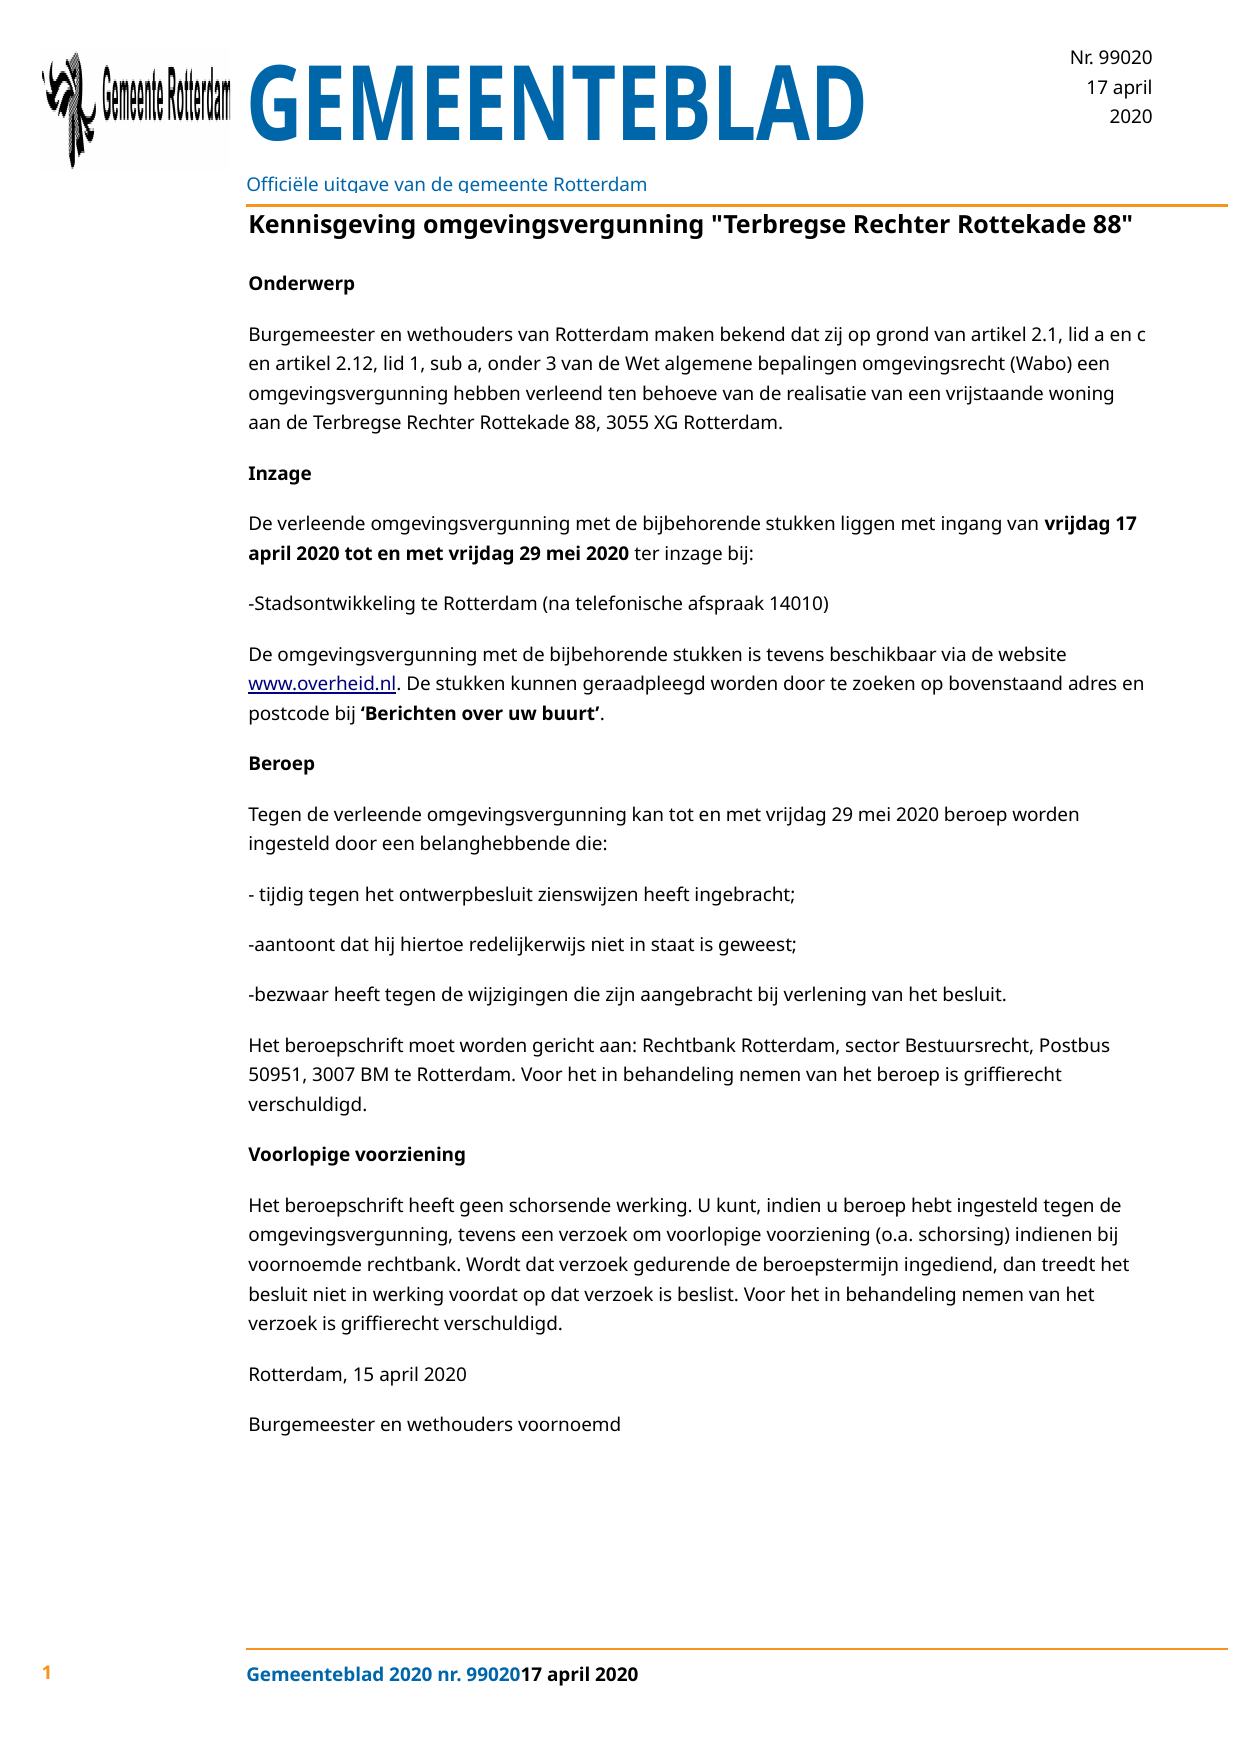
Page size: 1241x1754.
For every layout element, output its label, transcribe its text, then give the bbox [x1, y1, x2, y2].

text Onderwerp [248, 270, 1152, 296]
text De omgevingsvergunning met de bijbehorende stukken is tevens beschikbaar via de website www.overheid.nl. De stukken kunnen geraadpleegd worden door te zoeken op bovenstaand adres en postcode bij ‘Berichten over uw buurt’. [248, 641, 1152, 726]
text Het beroepschrift heeft geen schorsende werking. U kunt, indien u beroep hebt ingesteld tegen de omgevingsvergunning, tevens een verzoek om voorlopige voorziening (o.a. schorsing) indienen bij voornoemde rechtbank. Wordt dat verzoek gedurende de beroepstermijn ingediend, dan treedt het besluit niet in werking voordat op dat verzoek is beslist. Voor het in behandeling nemen van het verzoek is griffierecht verschuldigd. [248, 1192, 1152, 1336]
text Het beroepschrift moet worden gericht aan: Rechtbank Rotterdam, sector Bestuursrecht, Postbus 50951, 3007 BM te Rotterdam. Voor het in behandeling nemen van het beroep is griffierecht verschuldigd. [248, 1032, 1152, 1117]
text Inzage [248, 460, 1152, 486]
text -aantoont dat hij hiertoe redelijkerwijs niet in staat is geweest; [248, 931, 1152, 957]
text -bezwaar heeft tegen de wijzigingen die zijn aangebracht bij verlening van het besluit. [248, 982, 1152, 1007]
text Tegen de verleende omgevingsvergunning kan tot en met vrijdag 29 mei 2020 beroep worden ingesteld door een belanghebbende die: [248, 801, 1152, 856]
picture [41, 47, 231, 172]
text Beroep [248, 750, 1152, 776]
text Burgemeester en wethouders voornoemd [248, 1411, 1152, 1437]
text -Stadsontwikkeling te Rotterdam (na telefonische afspraak 14010) [248, 590, 1152, 616]
text Rotterdam, 15 april 2020 [248, 1361, 1152, 1386]
text - tijdig tegen het ontwerpbesluit zienswijzen heeft ingebracht; [248, 881, 1152, 906]
text Burgemeester en wethouders van Rotterdam maken bekend dat zij op grond van artikel 2.1, lid a en c en artikel 2.12, lid 1, sub a, onder 3 van de Wet algemene bepalingen omgevingsrecht (Wabo) een omgevingsvergunning hebben verleend ten behoeve van de realisatie van een vrijstaande woning aan de Terbregse Rechter Rottekade 88, 3055 XG Rotterdam. [248, 321, 1152, 435]
text Kennisgeving omgevingsvergunning "Terbregse Rechter Rottekade 88" [248, 207, 1152, 241]
text Voorlopige voorziening [248, 1142, 1152, 1167]
text De verleende omgevingsvergunning met de bijbehorende stukken liggen met ingang van vrijdag 17 april 2020 tot en met vrijdag 29 mei 2020 ter inzage bij: [248, 510, 1152, 566]
